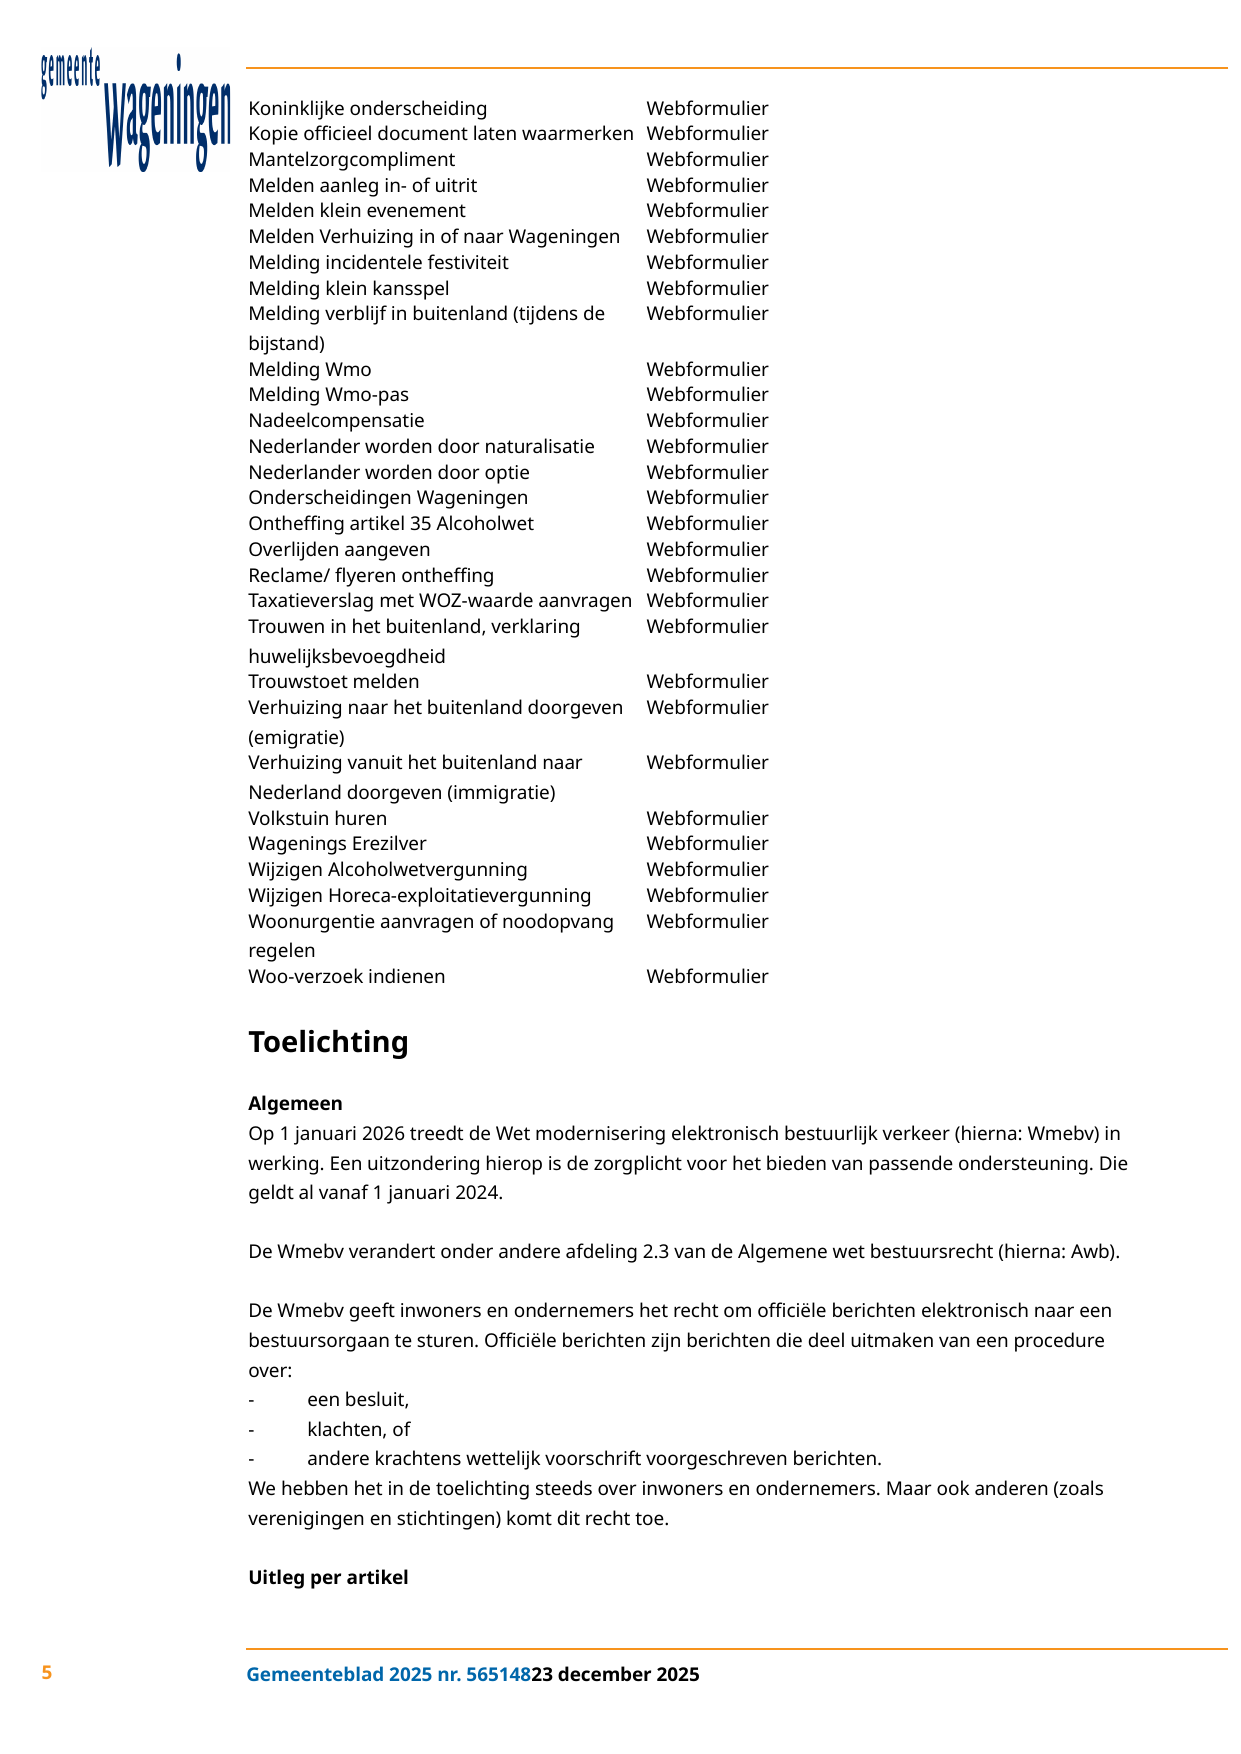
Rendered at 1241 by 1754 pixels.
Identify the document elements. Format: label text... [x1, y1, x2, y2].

table_cell Webformulier [646, 963, 1152, 989]
text Uitleg per artikel [248, 1564, 1152, 1589]
table_cell Webformulier [646, 831, 1152, 856]
table_cell Webformulier [646, 172, 1152, 198]
table_cell Webformulier [646, 382, 1152, 407]
table_cell Koninklijke onderscheiding [248, 95, 646, 121]
table_cell Melding klein kansspel [248, 275, 646, 301]
table_cell Webformulier [646, 198, 1152, 223]
list andere krachtens wettelijk voorschrift voorgeschreven berichten. [248, 1446, 1152, 1471]
table_cell Verhuizing vanuit het buitenland naar Nederland doorgeven (immigratie) [248, 750, 646, 805]
table_cell Webformulier [646, 301, 1152, 356]
table_cell Overlijden aangeven [248, 536, 646, 562]
text Op 1 januari 2026 treedt de Wet modernisering elektronisch bestuurlijk verkeer (hierna: Wmebv) in werking. Een uitzondering hierop is de zorgplicht voor het bieden van passende ondersteuning. Die geldt al vanaf 1 januari 2024. [248, 1120, 1152, 1205]
table_cell Nederlander worden door optie [248, 459, 646, 484]
table_cell Mantelzorgcompliment [248, 146, 646, 172]
table_cell Webformulier [646, 459, 1152, 484]
table_cell Webformulier [646, 856, 1152, 882]
text Algemeen [248, 1091, 1152, 1116]
table_cell Webformulier [646, 121, 1152, 146]
table_cell Melden klein evenement [248, 198, 646, 223]
text De Wmebv geeft inwoners en ondernemers het recht om officiële berichten elektronisch naar een bestuursorgaan te sturen. Officiële berichten zijn berichten die deel uitmaken van een procedure over: [248, 1298, 1152, 1382]
table_cell Webformulier [646, 613, 1152, 668]
table_cell Melden Verhuizing in of naar Wageningen [248, 224, 646, 249]
table_cell Melden aanleg in- of uitrit [248, 172, 646, 198]
table_cell Webformulier [646, 694, 1152, 749]
table_cell Trouwstoet melden [248, 669, 646, 694]
picture [41, 47, 231, 172]
table_cell Webformulier [646, 433, 1152, 459]
table_cell Webformulier [646, 408, 1152, 433]
table_cell Webformulier [646, 95, 1152, 121]
table_cell Woonurgentie aanvragen of noodopvang regelen [248, 908, 646, 963]
table_cell Taxatieverslag met WOZ-waarde aanvragen [248, 588, 646, 613]
table_cell Reclame/ flyeren ontheffing [248, 562, 646, 587]
table_cell Melding Wmo [248, 356, 646, 382]
table_cell Wijzigen Alcoholwetvergunning [248, 856, 646, 882]
table_cell Melding verblijf in buitenland (tijdens de bijstand) [248, 301, 646, 356]
table_cell Ontheffing artikel 35 Alcoholwet [248, 510, 646, 536]
table_cell Webformulier [646, 275, 1152, 301]
table_cell Wijzigen Horeca-exploitatievergunning [248, 882, 646, 908]
table_cell Webformulier [646, 536, 1152, 562]
table_cell Wagenings Erezilver [248, 831, 646, 856]
table_cell Webformulier [646, 562, 1152, 587]
table_cell Kopie officieel document laten waarmerken [248, 121, 646, 146]
table_cell Woo-verzoek indienen [248, 963, 646, 989]
table_cell Melding incidentele festiviteit [248, 249, 646, 275]
table_cell Nederlander worden door naturalisatie [248, 433, 646, 459]
list klachten, of [248, 1416, 1152, 1442]
table_cell Melding Wmo-pas [248, 382, 646, 407]
table_cell Webformulier [646, 249, 1152, 275]
table_cell Webformulier [646, 588, 1152, 613]
text Toelichting [248, 1022, 1152, 1061]
table_cell Webformulier [646, 882, 1152, 908]
table_cell Webformulier [646, 908, 1152, 963]
list een besluit, [248, 1386, 1152, 1412]
table_cell Verhuizing naar het buitenland doorgeven (emigratie) [248, 694, 646, 749]
table_cell Webformulier [646, 750, 1152, 805]
text De Wmebv verandert onder andere afdeling 2.3 van de Algemene wet bestuursrecht (hierna: Awb). [248, 1238, 1152, 1264]
table_cell Webformulier [646, 485, 1152, 510]
table_cell Webformulier [646, 146, 1152, 172]
table_cell Webformulier [646, 356, 1152, 382]
table_cell Webformulier [646, 224, 1152, 249]
table_cell Webformulier [646, 510, 1152, 536]
table_cell Webformulier [646, 669, 1152, 694]
table_cell Trouwen in het buitenland, verklaring huwelijksbevoegdheid [248, 613, 646, 668]
text We hebben het in de toelichting steeds over inwoners en ondernemers. Maar ook anderen (zoals verenigingen en stichtingen) komt dit recht toe. [248, 1475, 1152, 1530]
table_cell Webformulier [646, 805, 1152, 831]
table_cell Onderscheidingen Wageningen [248, 485, 646, 510]
table_cell Nadeelcompensatie [248, 408, 646, 433]
table_cell Volkstuin huren [248, 805, 646, 831]
